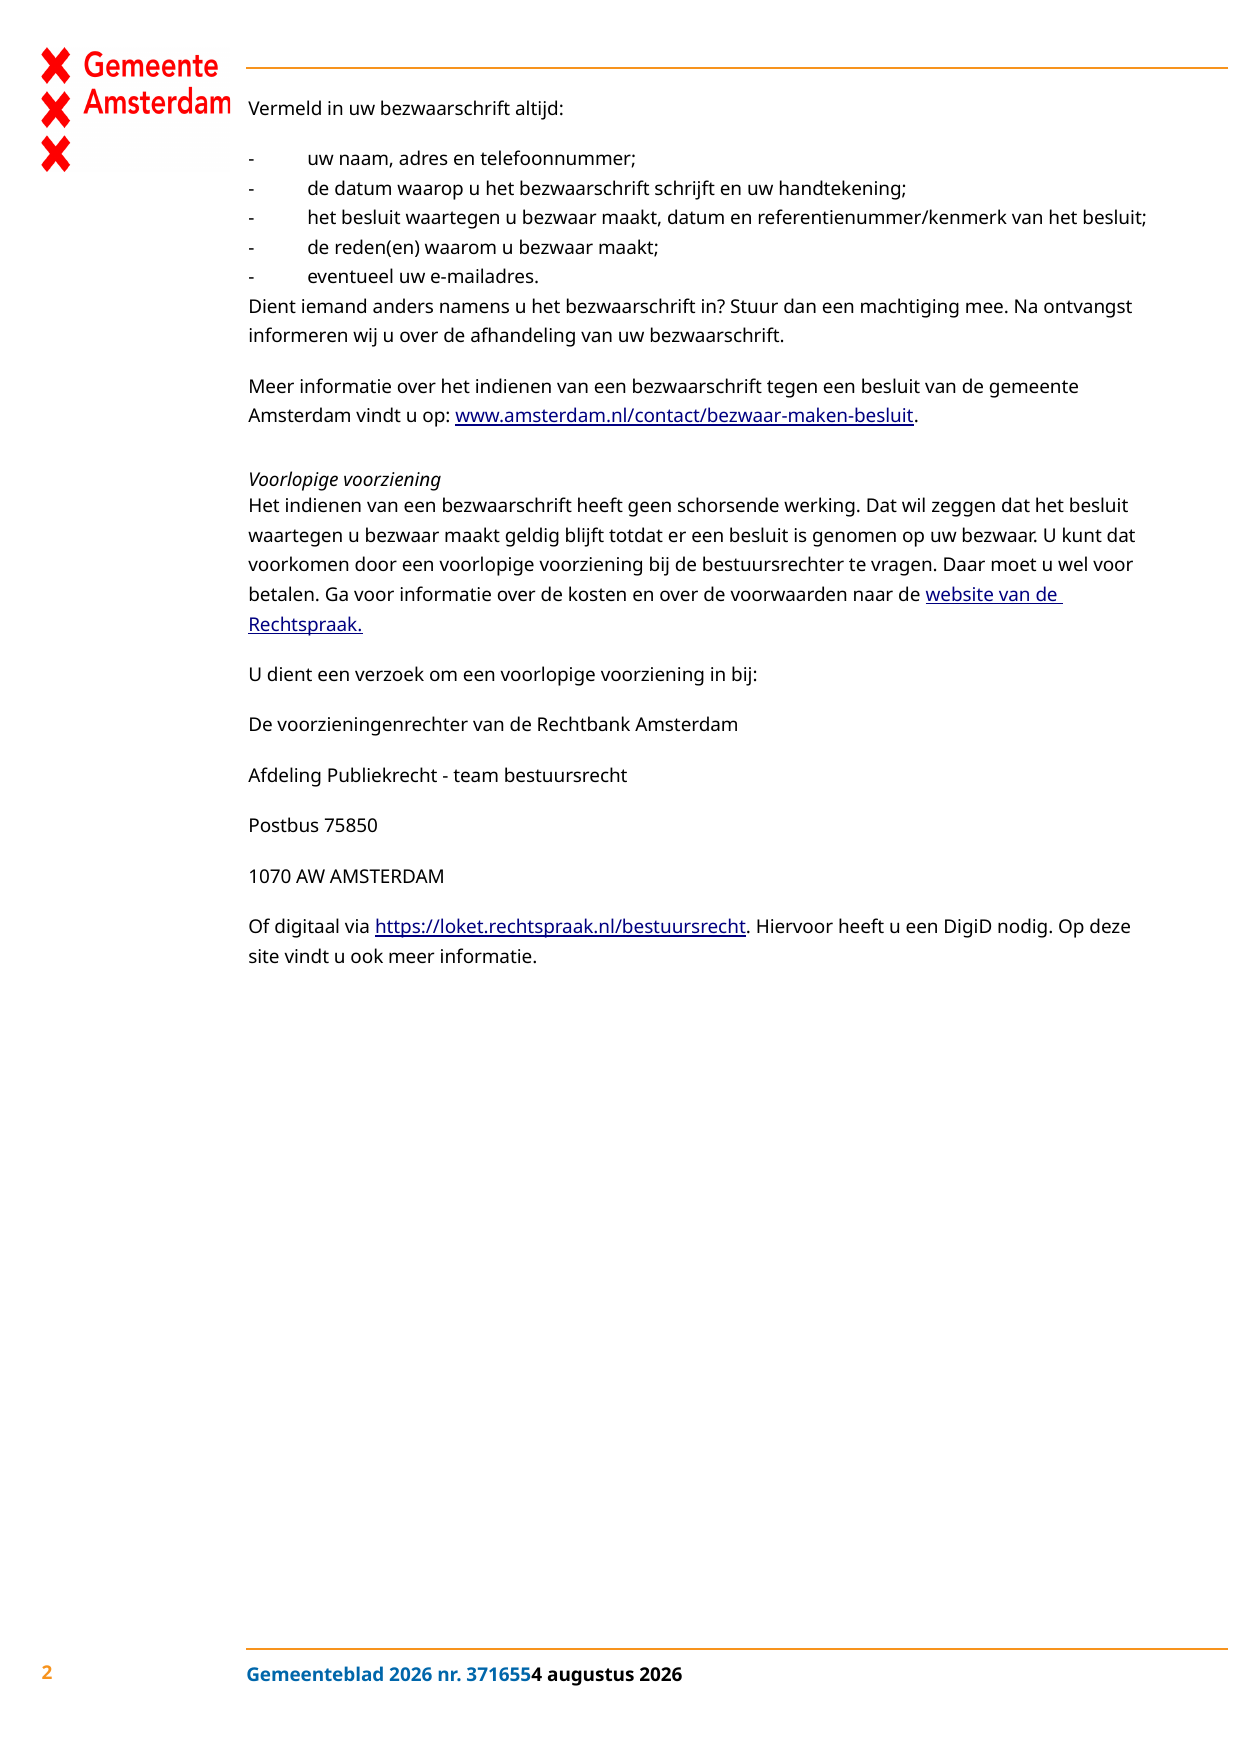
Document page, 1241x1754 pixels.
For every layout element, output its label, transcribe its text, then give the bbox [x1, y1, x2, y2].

picture [41, 47, 231, 172]
text De voorzieningenrechter van de Rechtbank Amsterdam [248, 712, 1152, 737]
text Vermeld in uw bezwaarschrift altijd: [248, 95, 1152, 121]
text Meer informatie over het indienen van een bezwaarschrift tegen een besluit van de gemeente Amsterdam vindt u op: www.amsterdam.nl/contact/bezwaar-maken-besluit. [248, 373, 1152, 428]
text Voorlopige voorziening [248, 467, 1152, 492]
text Postbus 75850 [248, 812, 1152, 838]
list eventueel uw e-mailadres. [248, 263, 1152, 289]
text 1070 AW AMSTERDAM [248, 863, 1152, 888]
text Het indienen van een bezwaarschrift heeft geen schorsende werking. Dat wil zeggen dat het besluit waartegen u bezwaar maakt geldig blijft totdat er een besluit is genomen op uw bezwaar. U kunt dat voorkomen door een voorlopige voorziening bij de bestuursrechter te vragen. Daar moet u wel voor betalen. Ga voor informatie over de kosten en over de voorwaarden naar de website van de Rechtspraak. [248, 492, 1152, 636]
list het besluit waartegen u bezwaar maakt, datum en referentienummer/kenmerk van het besluit; [248, 204, 1152, 230]
list de reden(en) waarom u bezwaar maakt; [248, 234, 1152, 260]
list de datum waarop u het bezwaarschrift schrijft en uw handtekening; [248, 175, 1152, 201]
text Afdeling Publiekrecht - team bestuursrecht [248, 762, 1152, 788]
list uw naam, adres en telefoonnummer; [248, 145, 1152, 171]
text U dient een verzoek om een voorlopige voorziening in bij: [248, 661, 1152, 687]
text Of digitaal via https://loket.rechtspraak.nl/bestuursrecht. Hiervoor heeft u een DigiD nodig. Op deze site vindt u ook meer informatie. [248, 913, 1152, 968]
text Dient iemand anders namens u het bezwaarschrift in? Stuur dan een machtiging mee. Na ontvangst informeren wij u over de afhandeling van uw bezwaarschrift. [248, 293, 1152, 348]
